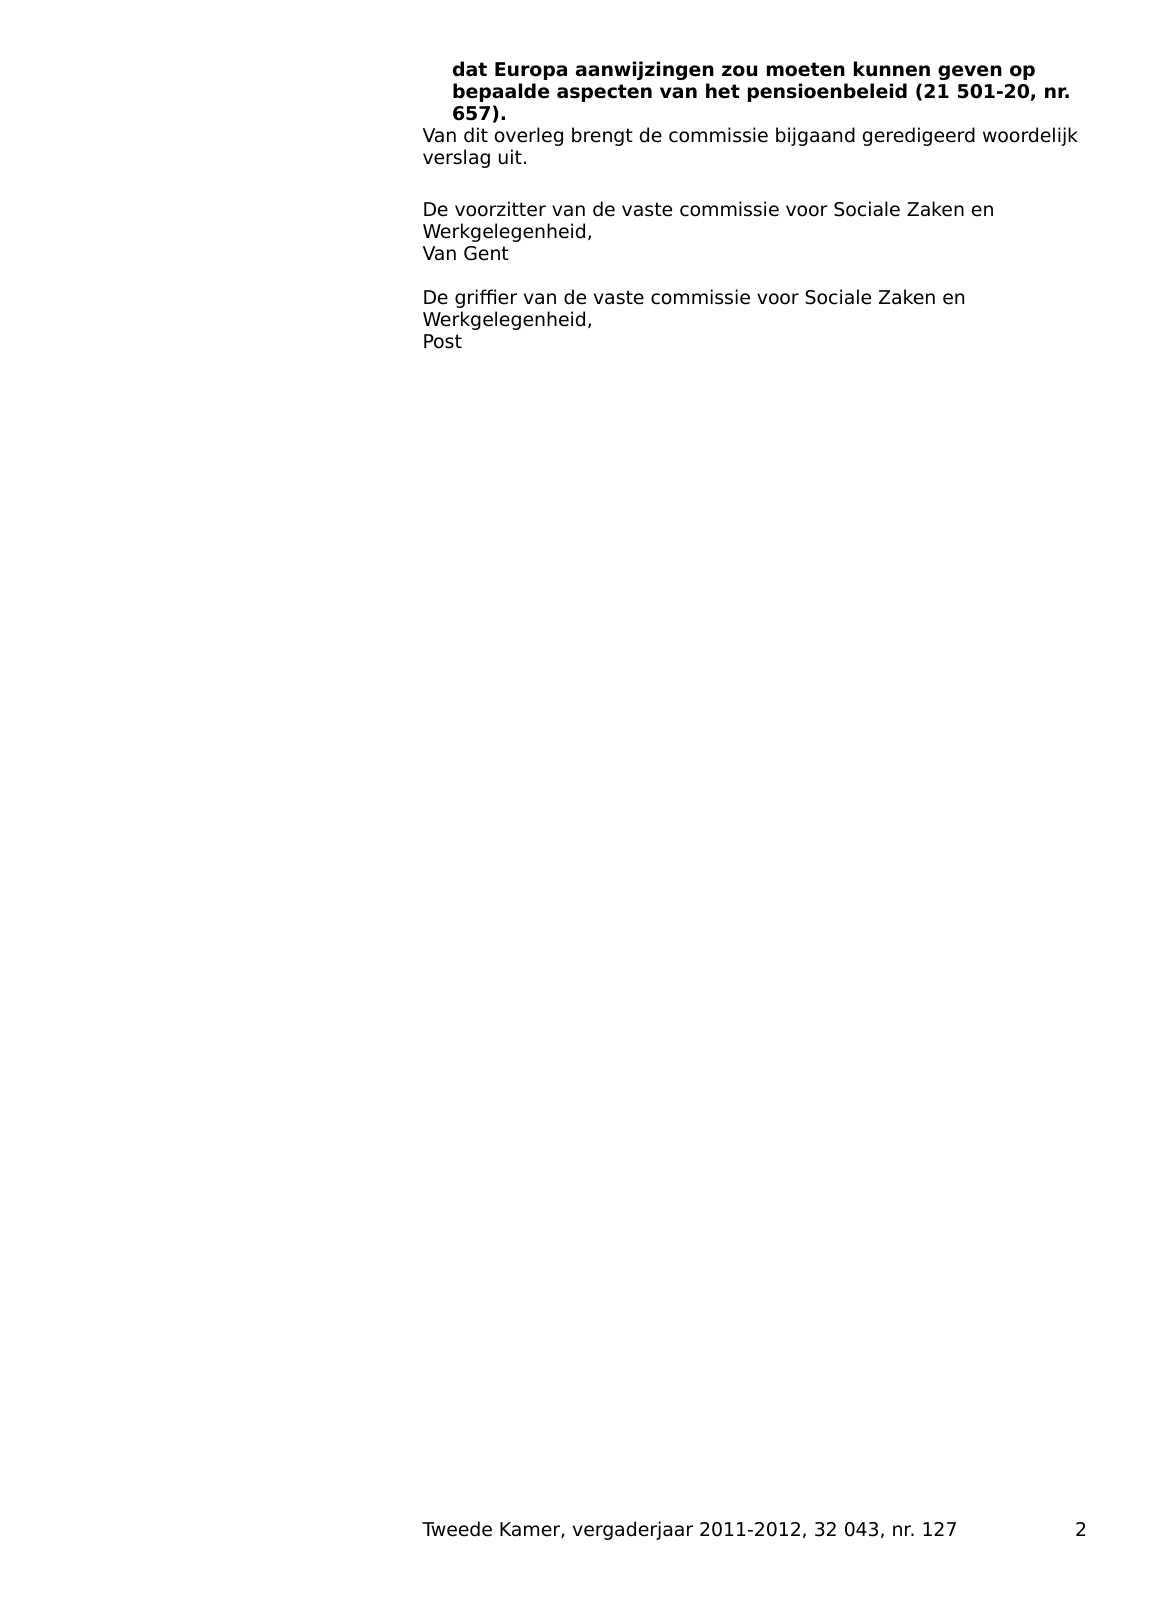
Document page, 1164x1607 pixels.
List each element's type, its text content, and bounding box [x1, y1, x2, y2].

text dat Europa aanwijzingen zou moeten kunnen geven op bepaalde aspecten van het pensioenbeleid (21 501-20, nr. 657). [422, 59, 1087, 125]
text De griffier van de vaste commissie voor Sociale Zaken en Werkgelegenheid, Post [422, 287, 1087, 353]
text Van dit overleg brengt de commissie bijgaand geredigeerd woordelijk verslag uit. [422, 125, 1087, 169]
text De voorzitter van de vaste commissie voor Sociale Zaken en Werkgelegenheid, Van Gent [422, 199, 1087, 265]
